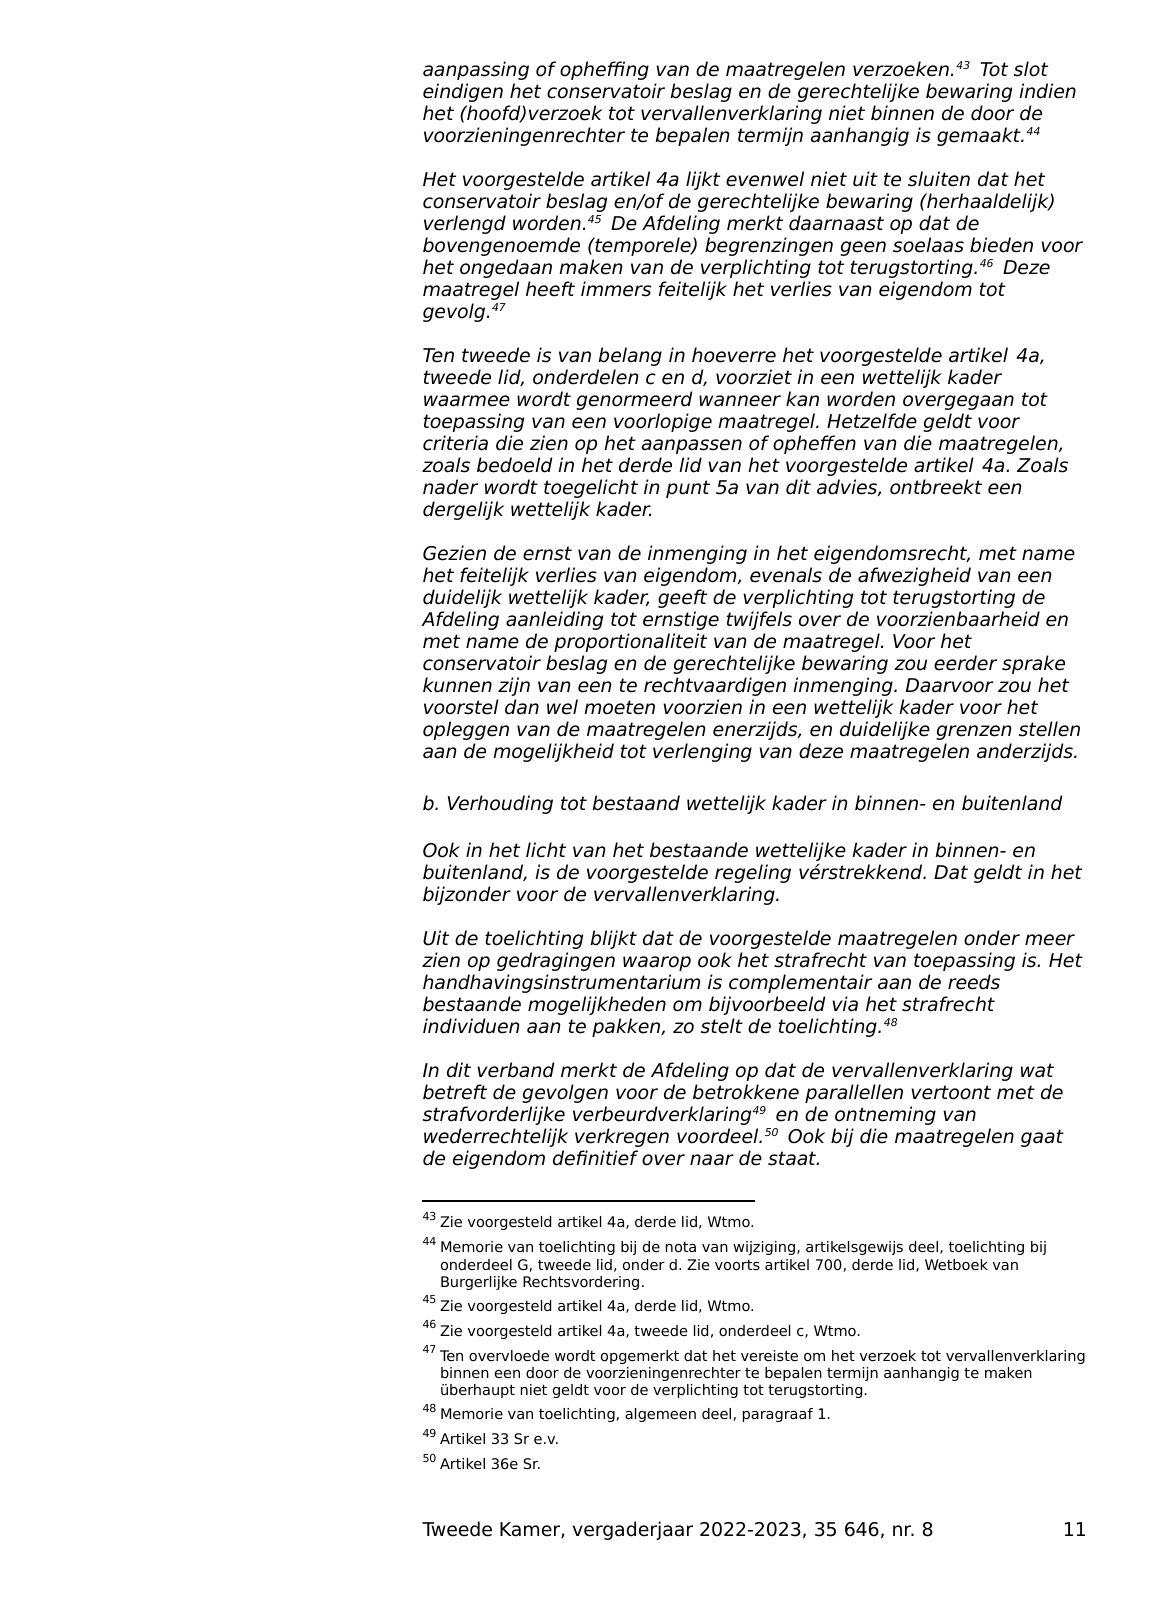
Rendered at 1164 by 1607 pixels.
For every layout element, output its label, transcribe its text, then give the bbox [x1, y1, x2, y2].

text Het voorgestelde artikel 4a lijkt evenwel niet uit te sluiten dat het conservatoir beslag en/of de gerechtelijke bewaring (herhaaldelijk) verlengd worden. De Afdeling merkt daarnaast op dat de bovengenoemde (temporele) begrenzingen geen soelaas bieden voor het ongedaan maken van de verplichting tot terugstorting. Deze maatregel heeft immers feitelijk het verlies van eigendom tot gevolg. [422, 169, 1087, 323]
text Ten overvloede wordt opgemerkt dat het vereiste om het verzoek tot vervallenverklaring binnen een door de voorzieningenrechter te bepalen termijn aanhangig te maken überhaupt niet geldt voor de verplichting tot terugstorting. [422, 1343, 1087, 1399]
text Memorie van toelichting, algemeen deel, paragraaf 1. [422, 1402, 1087, 1424]
text Ook in het licht van het bestaande wettelijke kader in binnen- en buitenland, is de voorgestelde regeling vérstrekkend. Dat geldt in het bijzonder voor de vervallenverklaring. [422, 840, 1087, 906]
text Gezien de ernst van de inmenging in het eigendomsrecht, met name het feitelijk verlies van eigendom, evenals de afwezigheid van een duidelijk wettelijk kader, geeft de verplichting tot terugstorting de Afdeling aanleiding tot ernstige twijfels over de voorzienbaarheid en met name de proportionaliteit van de maatregel. Voor het conservatoir beslag en de gerechtelijke bewaring zou eerder sprake kunnen zijn van een te rechtvaardigen inmenging. Daarvoor zou het voorstel dan wel moeten voorzien in een wettelijk kader voor het opleggen van de maatregelen enerzijds, en duidelijke grenzen stellen aan de mogelijkheid tot verlenging van deze maatregelen anderzijds. [422, 543, 1087, 763]
text Artikel 36e Sr. [422, 1452, 1087, 1474]
text Zie voorgesteld artikel 4a, derde lid, Wtmo. [422, 1210, 1087, 1232]
text Memorie van toelichting bij de nota van wijziging, artikelsgewijs deel, toelichting bij onderdeel G, tweede lid, onder d. Zie voorts artikel 700, derde lid, Wetboek van Burgerlijke Rechtsvordering. [422, 1235, 1087, 1291]
text aanpassing of opheffing van de maatregelen verzoeken. Tot slot eindigen het conservatoir beslag en de gerechtelijke bewaring indien het (hoofd)verzoek tot vervallenverklaring niet binnen de door de voorzieningenrechter te bepalen termijn aanhangig is gemaakt. [422, 59, 1087, 147]
text Zie voorgesteld artikel 4a, derde lid, Wtmo. [422, 1293, 1087, 1316]
text In dit verband merkt de Afdeling op dat de vervallenverklaring wat betreft de gevolgen voor de betrokkene parallellen vertoont met de strafvorderlijke verbeurdverklaring en de ontneming van wederrechtelijk verkregen voordeel. Ook bij die maatregelen gaat de eigendom definitief over naar de staat. [422, 1060, 1087, 1170]
subtitle b. Verhouding tot bestaand wettelijk kader in binnen- en buitenland [422, 793, 1087, 815]
text Zie voorgesteld artikel 4a, tweede lid, onderdeel c, Wtmo. [422, 1318, 1087, 1341]
text Uit de toelichting blijkt dat de voorgestelde maatregelen onder meer zien op gedragingen waarop ook het strafrecht van toepassing is. Het handhavingsinstrumentarium is complementair aan de reeds bestaande mogelijkheden om bijvoorbeeld via het strafrecht individuen aan te pakken, zo stelt de toelichting. [422, 928, 1087, 1038]
text Artikel 33 Sr e.v. [422, 1427, 1087, 1449]
text Ten tweede is van belang in hoeverre het voorgestelde artikel 4a, tweede lid, onderdelen c en d, voorziet in een wettelijk kader waarmee wordt genormeerd wanneer kan worden overgegaan tot toepassing van een voorlopige maatregel. Hetzelfde geldt voor criteria die zien op het aanpassen of opheffen van die maatregelen, zoals bedoeld in het derde lid van het voorgestelde artikel 4a. Zoals nader wordt toegelicht in punt 5a van dit advies, ontbreekt een dergelijk wettelijk kader. [422, 345, 1087, 521]
